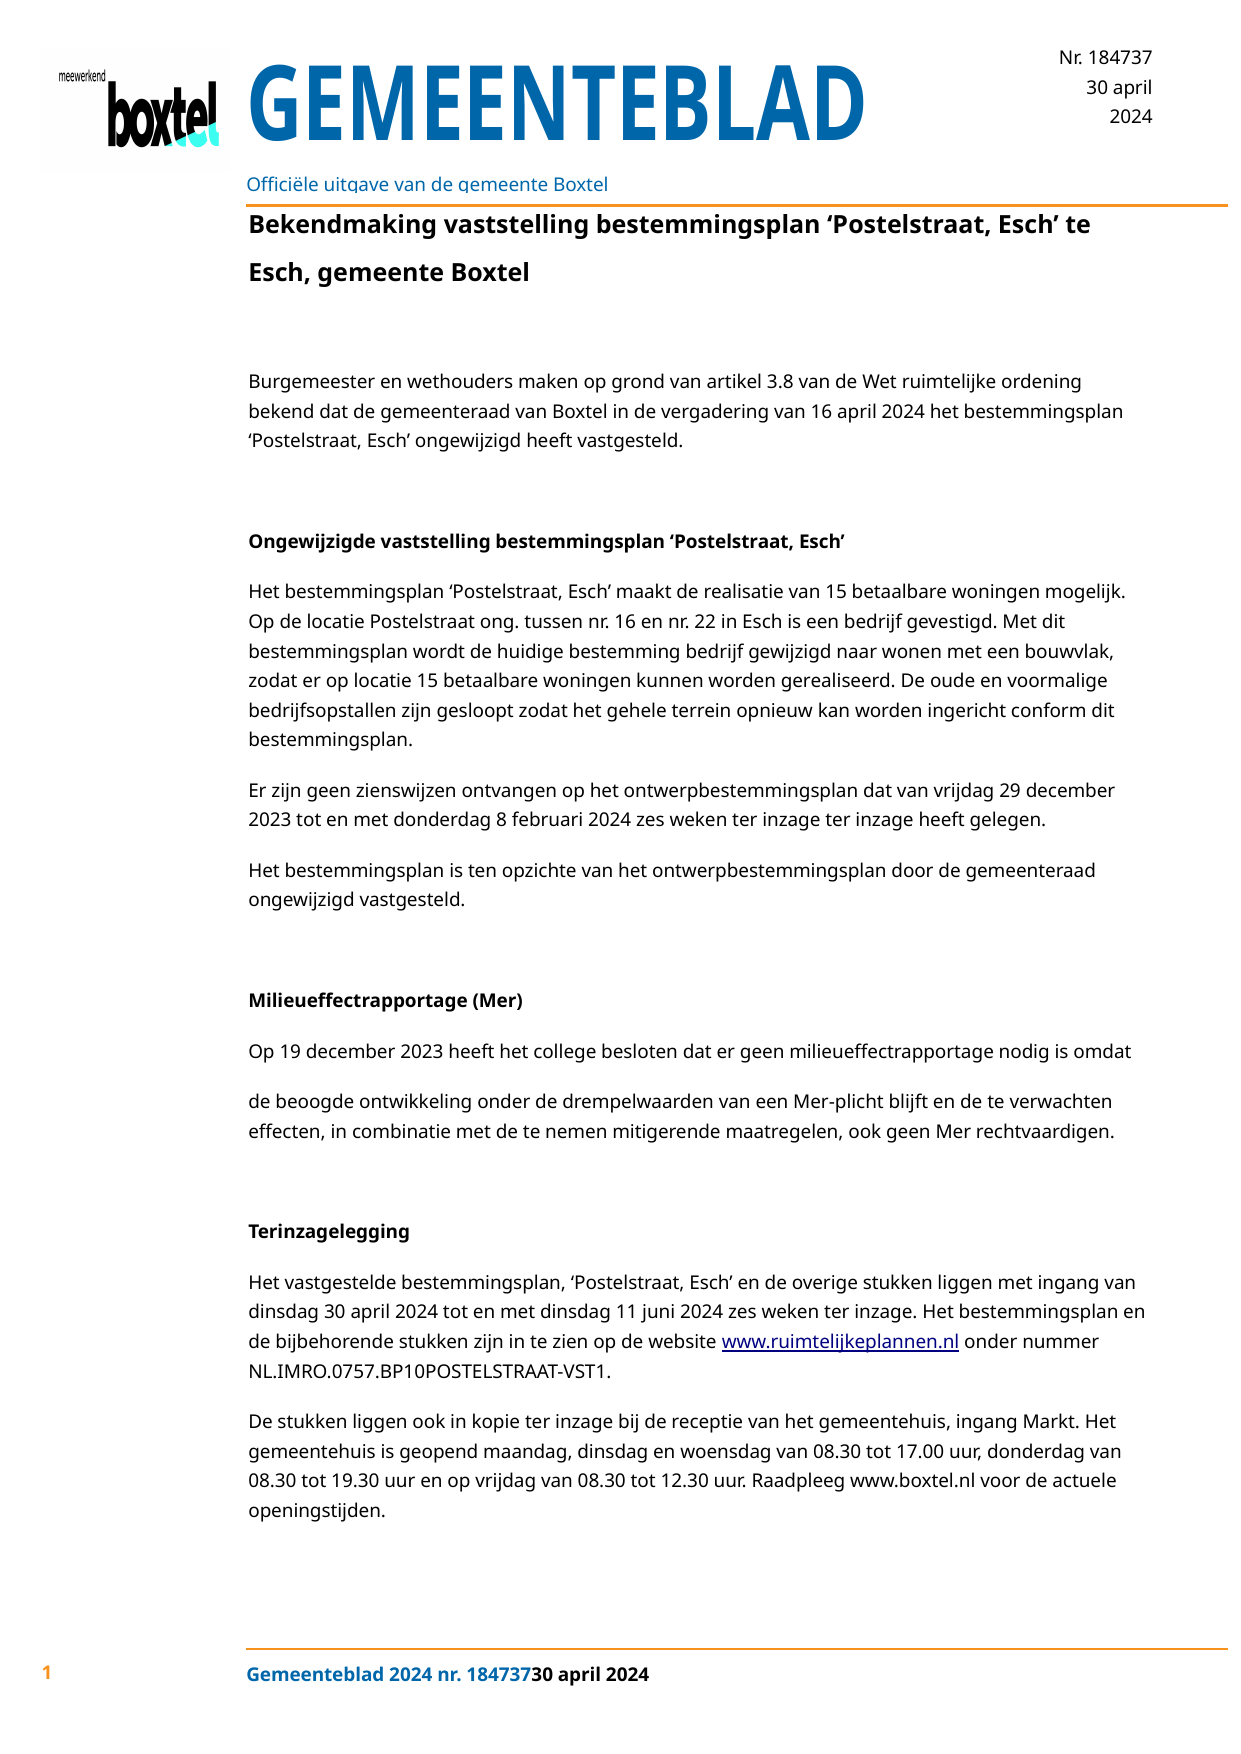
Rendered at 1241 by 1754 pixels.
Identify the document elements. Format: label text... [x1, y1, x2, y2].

text Burgemeester en wethouders maken op grond van artikel 3.8 van de Wet ruimtelijke ordening bekend dat de gemeenteraad van Boxtel in de vergadering van 16 april 2024 het bestemmingsplan ‘Postelstraat, Esch’ ongewijzigd heeft vastgesteld. [248, 368, 1152, 453]
text de beoogde ontwikkeling onder de drempelwaarden van een Mer-plicht blijft en de te verwachten effecten, in combinatie met de te nemen mitigerende maatregelen, ook geen Mer rechtvaardigen. [248, 1088, 1152, 1144]
text Het bestemmingsplan ‘Postelstraat, Esch’ maakt de realisatie van 15 betaalbare woningen mogelijk. Op de locatie Postelstraat ong. tussen nr. 16 en nr. 22 in Esch is een bedrijf gevestigd. Met dit bestemmingsplan wordt de huidige bestemming bedrijf gewijzigd naar wonen met een bouwvlak, zodat er op locatie 15 betaalbare woningen kunnen worden gerealiseerd. De oude en voormalige bedrijfsopstallen zijn gesloopt zodat het gehele terrein opnieuw kan worden ingericht conform dit bestemmingsplan. [248, 579, 1152, 752]
text Bekendmaking vaststelling bestemmingsplan ‘Postelstraat, Esch’ te Esch, gemeente Boxtel [248, 207, 1152, 288]
text Op 19 december 2023 heeft het college besloten dat er geen milieueffectrapportage nodig is omdat [248, 1038, 1152, 1064]
text Er zijn geen zienswijzen ontvangen op het ontwerpbestemmingsplan dat van vrijdag 29 december 2023 tot en met donderdag 8 februari 2024 zes weken ter inzage ter inzage heeft gelegen. [248, 777, 1152, 832]
picture [41, 47, 231, 172]
text De stukken liggen ook in kopie ter inzage bij de receptie van het gemeentehuis, ingang Markt. Het gemeentehuis is geopend maandag, dinsdag en woensdag van 08.30 tot 17.00 uur, donderdag van 08.30 tot 19.30 uur en op vrijdag van 08.30 tot 12.30 uur. Raadpleeg www.boxtel.nl voor de actuele openingstijden. [248, 1408, 1152, 1523]
text Milieueffectrapportage (Mer) [248, 987, 1152, 1013]
text Het bestemmingsplan is ten opzichte van het ontwerpbestemmingsplan door de gemeenteraad ongewijzigd vastgesteld. [248, 857, 1152, 912]
text Terinzagelegging [248, 1219, 1152, 1244]
text Ongewijzigde vaststelling bestemmingsplan ‘Postelstraat, Esch’ [248, 528, 1152, 554]
text Het vastgestelde bestemmingsplan, ‘Postelstraat, Esch’ en de overige stukken liggen met ingang van dinsdag 30 april 2024 tot en met dinsdag 11 juni 2024 zes weken ter inzage. Het bestemmingsplan en de bijbehorende stukken zijn in te zien op de website www.ruimtelijkeplannen.nl onder nummer NL.IMRO.0757.BP10POSTELSTRAAT-VST1. [248, 1269, 1152, 1384]
